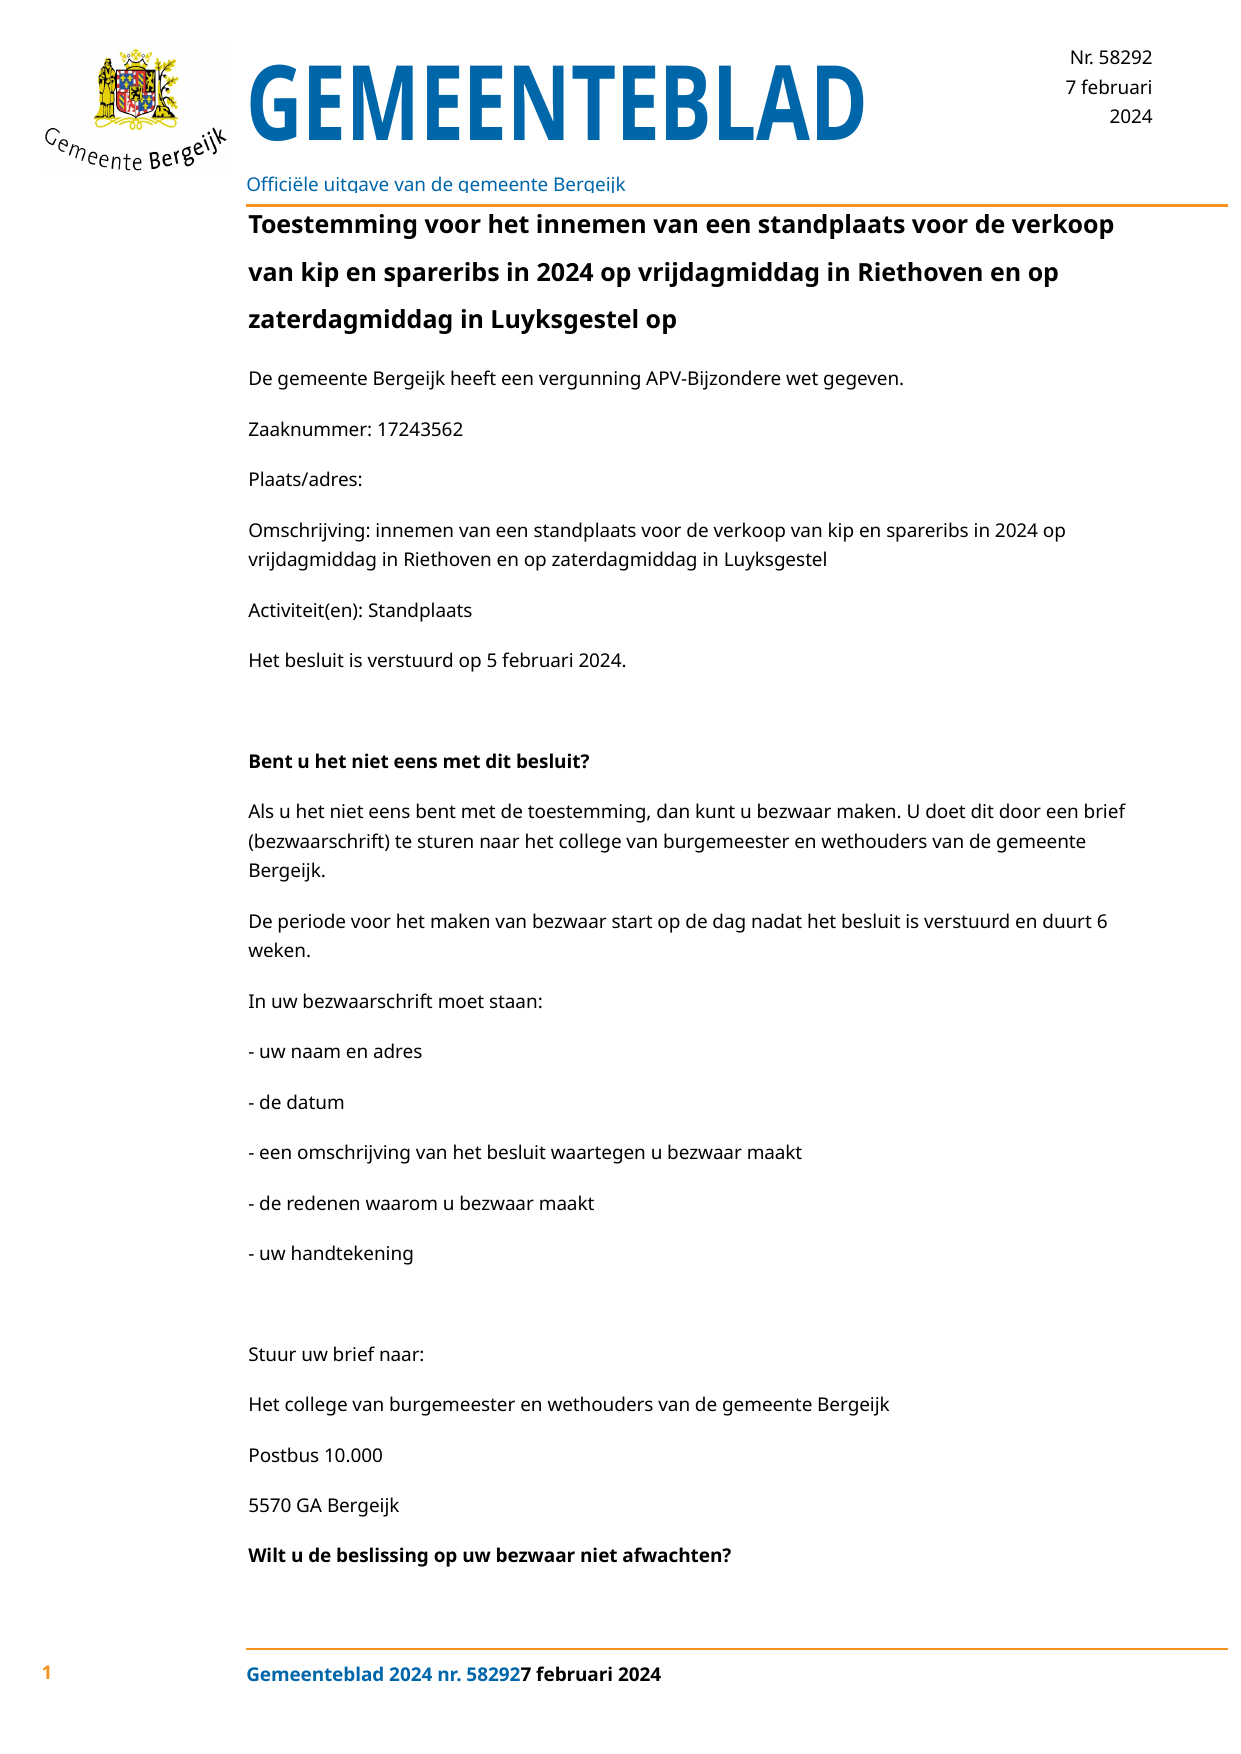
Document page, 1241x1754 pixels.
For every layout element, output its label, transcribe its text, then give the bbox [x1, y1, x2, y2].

text - uw handtekening [248, 1240, 1152, 1266]
text Het besluit is verstuurd op 5 februari 2024. [248, 647, 1152, 673]
text Postbus 10.000 [248, 1442, 1152, 1467]
text Bent u het niet eens met dit besluit? [248, 748, 1152, 774]
text 5570 GA Bergeijk [248, 1492, 1152, 1518]
text Zaaknummer: 17243562 [248, 416, 1152, 442]
text In uw bezwaarschrift moet staan: [248, 988, 1152, 1014]
text Als u het niet eens bent met de toestemming, dan kunt u bezwaar maken. U doet dit door een brief (bezwaarschrift) te sturen naar het college van burgemeester en wethouders van de gemeente Bergeijk. [248, 798, 1152, 883]
text - de redenen waarom u bezwaar maakt [248, 1190, 1152, 1215]
text Activiteit(en): Standplaats [248, 597, 1152, 622]
picture [41, 47, 231, 172]
text - uw naam en adres [248, 1038, 1152, 1064]
text De gemeente Bergeijk heeft een vergunning APV-Bijzondere wet gegeven. [248, 366, 1152, 391]
text Wilt u de beslissing op uw bezwaar niet afwachten? [248, 1543, 1152, 1568]
text Plaats/adres: [248, 466, 1152, 492]
text - de datum [248, 1089, 1152, 1114]
text - een omschrijving van het besluit waartegen u bezwaar maakt [248, 1139, 1152, 1165]
text De periode voor het maken van bezwaar start op de dag nadat het besluit is verstuurd en duurt 6 weken. [248, 908, 1152, 963]
text Omschrijving: innemen van een standplaats voor de verkoop van kip en spareribs in 2024 op vrijdagmiddag in Riethoven en op zaterdagmiddag in Luyksgestel [248, 517, 1152, 572]
text Toestemming voor het innemen van een standplaats voor de verkoop van kip en spareribs in 2024 op vrijdagmiddag in Riethoven en op zaterdagmiddag in Luyksgestel op [248, 207, 1152, 336]
text Stuur uw brief naar: [248, 1341, 1152, 1367]
text Het college van burgemeester en wethouders van de gemeente Bergeijk [248, 1391, 1152, 1417]
